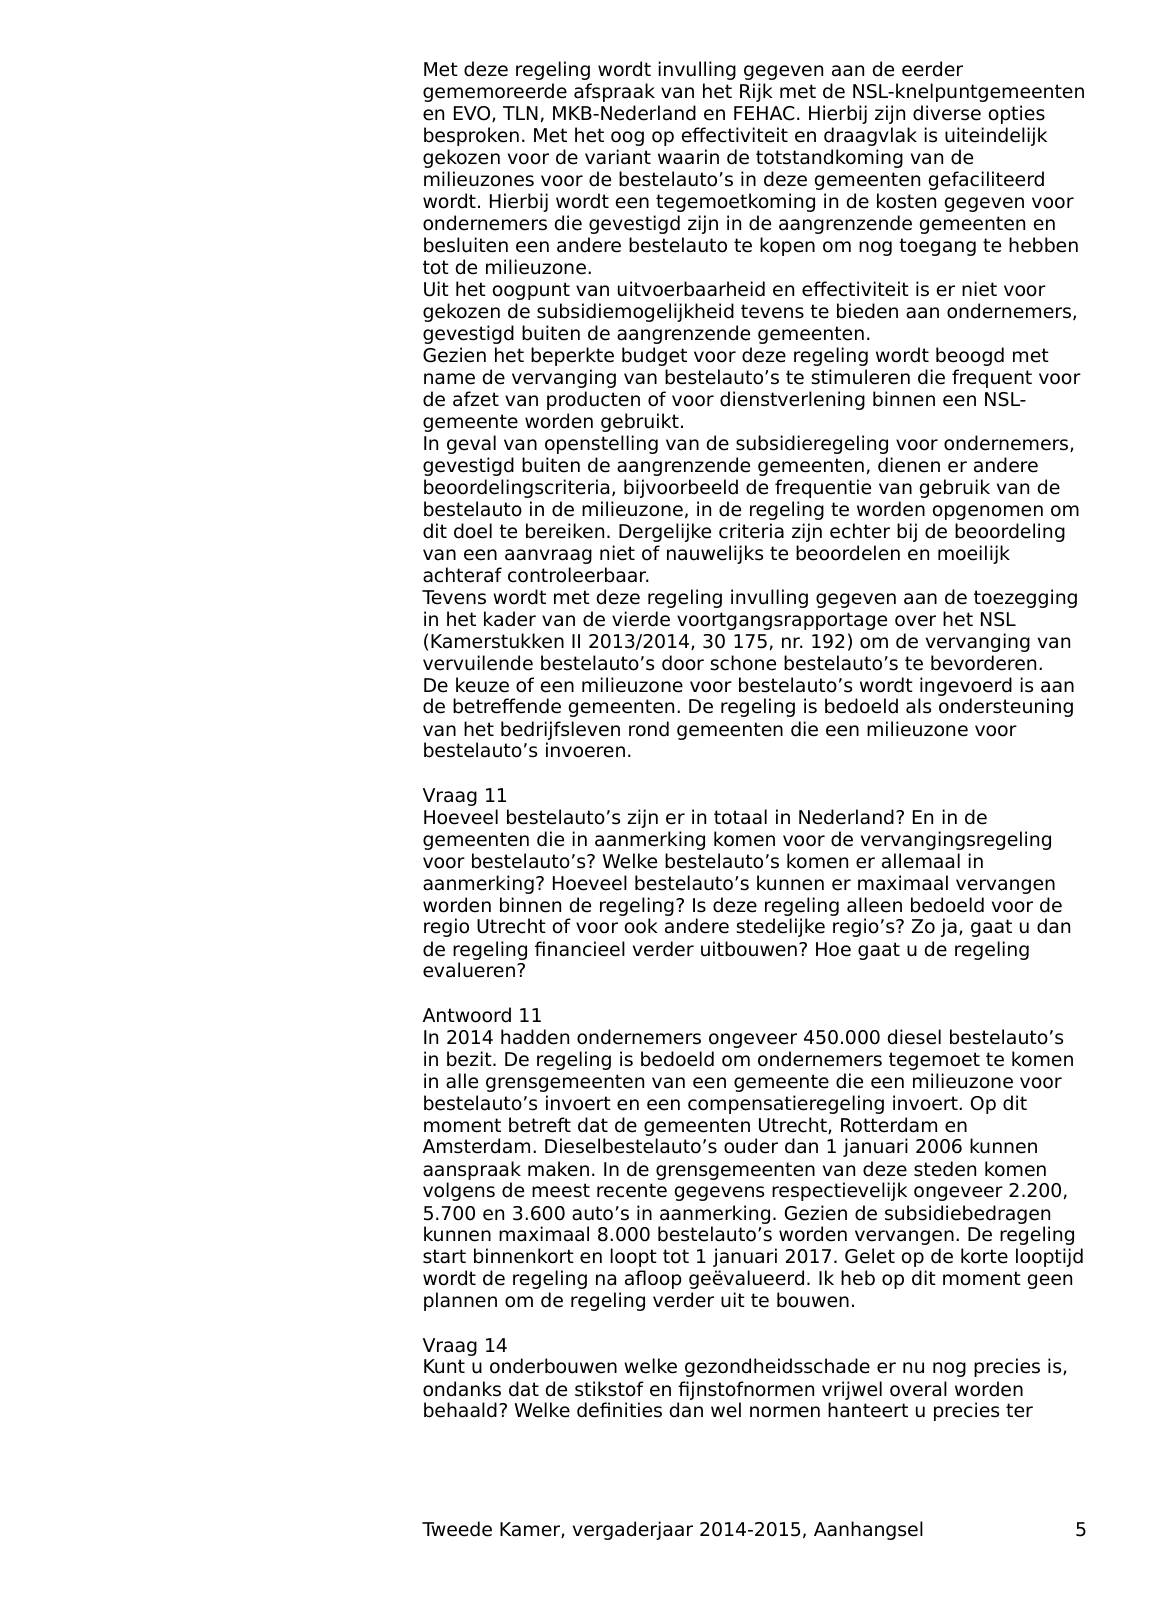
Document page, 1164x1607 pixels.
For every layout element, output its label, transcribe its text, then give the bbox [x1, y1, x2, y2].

text Kunt u onderbouwen welke gezondheidsschade er nu nog precies is, ondanks dat de stikstof en fijnstofnormen vrijwel overal worden behaald? Welke definities dan wel normen hanteert u precies ter [422, 1356, 1087, 1422]
text In 2014 hadden ondernemers ongeveer 450.000 diesel bestelauto’s in bezit. De regeling is bedoeld om ondernemers tegemoet te komen in alle grensgemeenten van een gemeente die een milieuzone voor bestelauto’s invoert en een compensatieregeling invoert. Op dit moment betreft dat de gemeenten Utrecht, Rotterdam en Amsterdam. Dieselbestelauto’s ouder dan 1 januari 2006 kunnen aanspraak maken. In de grensgemeenten van deze steden komen volgens de meest recente gegevens respectievelijk ongeveer 2.200, 5.700 en 3.600 auto’s in aanmerking. Gezien de subsidiebedragen kunnen maximaal 8.000 bestelauto’s worden vervangen. De regeling start binnenkort en loopt tot 1 januari 2017. Gelet op de korte looptijd wordt de regeling na afloop geëvalueerd. Ik heb op dit moment geen plannen om de regeling verder uit te bouwen. [422, 1027, 1087, 1312]
text Tevens wordt met deze regeling invulling gegeven aan de toezegging in het kader van de vierde voortgangsrapportage over het NSL (Kamerstukken II 2013/2014, 30 175, nr. 192) om de vervanging van vervuilende bestelauto’s door schone bestelauto’s te bevorderen. [422, 587, 1087, 674]
text De keuze of een milieuzone voor bestelauto’s wordt ingevoerd is aan de betreffende gemeenten. De regeling is bedoeld als ondersteuning van het bedrijfsleven rond gemeenten die een milieuzone voor bestelauto’s invoeren. [422, 674, 1087, 762]
text Met deze regeling wordt invulling gegeven aan de eerder gememoreerde afspraak van het Rijk met de NSL-knelpuntgemeenten en EVO, TLN, MKB-Nederland en FEHAC. Hierbij zijn diverse opties besproken. Met het oog op effectiviteit en draagvlak is uiteindelijk gekozen voor de variant waarin de totstandkoming van de milieuzones voor de bestelauto’s in deze gemeenten gefaciliteerd wordt. Hierbij wordt een tegemoetkoming in de kosten gegeven voor ondernemers die gevestigd zijn in de aangrenzende gemeenten en besluiten een andere bestelauto te kopen om nog toegang te hebben tot de milieuzone. [422, 59, 1087, 279]
text Gezien het beperkte budget voor deze regeling wordt beoogd met name de vervanging van bestelauto’s te stimuleren die frequent voor de afzet van producten of voor dienstverlening binnen een NSL-gemeente worden gebruikt. [422, 345, 1087, 433]
text Uit het oogpunt van uitvoerbaarheid en effectiviteit is er niet voor gekozen de subsidiemogelijkheid tevens te bieden aan ondernemers, gevestigd buiten de aangrenzende gemeenten. [422, 279, 1087, 345]
text In geval van openstelling van de subsidieregeling voor ondernemers, gevestigd buiten de aangrenzende gemeenten, dienen er andere beoordelingscriteria, bijvoorbeeld de frequentie van gebruik van de bestelauto in de milieuzone, in de regeling te worden opgenomen om dit doel te bereiken. Dergelijke criteria zijn echter bij de beoordeling van een aanvraag niet of nauwelijks te beoordelen en moeilijk achteraf controleerbaar. [422, 433, 1087, 587]
text Antwoord 11 [422, 1004, 1087, 1027]
text Vraag 11 [422, 784, 1087, 807]
text Vraag 14 [422, 1334, 1087, 1356]
text Hoeveel bestelauto’s zijn er in totaal in Nederland? En in de gemeenten die in aanmerking komen voor de vervangingsregeling voor bestelauto’s? Welke bestelauto’s komen er allemaal in aanmerking? Hoeveel bestelauto’s kunnen er maximaal vervangen worden binnen de regeling? Is deze regeling alleen bedoeld voor de regio Utrecht of voor ook andere stedelijke regio’s? Zo ja, gaat u dan de regeling financieel verder uitbouwen? Hoe gaat u de regeling evalueren? [422, 807, 1087, 982]
